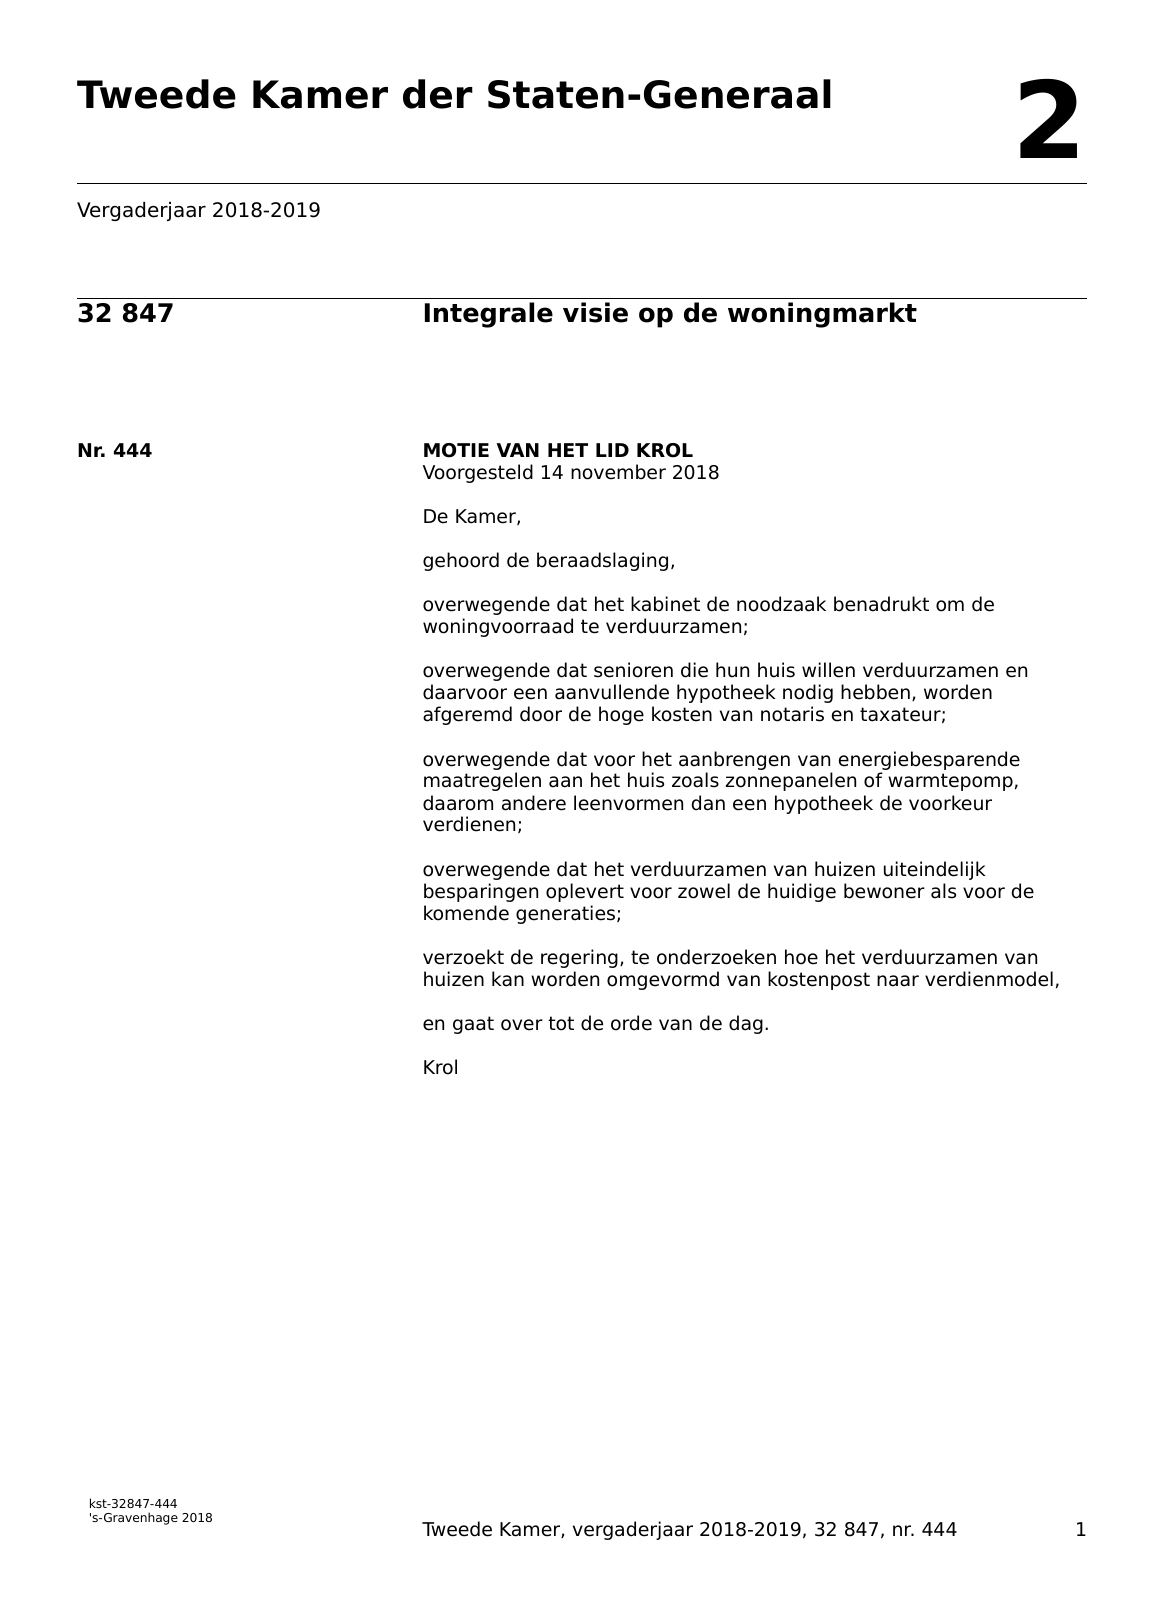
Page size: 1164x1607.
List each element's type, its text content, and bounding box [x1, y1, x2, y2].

text overwegende dat voor het aanbrengen van energiebesparende maatregelen aan het huis zoals zonnepanelen of warmtepomp, daarom andere leenvormen dan een hypotheek de voorkeur verdienen; [422, 748, 1087, 836]
subtitle Nr. 444 MOTIE VAN HET LID KROL [77, 440, 1087, 462]
text gehoord de beraadslaging, [422, 550, 1087, 572]
table_header 2 [886, 59, 1087, 183]
text Voorgesteld 14 november 2018 [422, 462, 1087, 484]
subtitle 32 847 Integrale visie op de woningmarkt [77, 299, 1087, 329]
text 's-Gravenhage 2018 [88, 1511, 323, 1525]
text verzoekt de regering, te onderzoeken hoe het verduurzamen van huizen kan worden omgevormd van kostenpost naar verdienmodel, [422, 947, 1087, 991]
table_cell Vergaderjaar 2018-2019 [77, 184, 1087, 298]
text en gaat over tot de orde van de dag. [422, 1013, 1087, 1035]
text kst-32847-444 [88, 1497, 323, 1511]
text De Kamer, [422, 506, 1087, 528]
table_header Tweede Kamer der Staten-Generaal [77, 59, 886, 183]
text overwegende dat senioren die hun huis willen verduurzamen en daarvoor een aanvullende hypotheek nodig hebben, worden afgeremd door de hoge kosten van notaris en taxateur; [422, 660, 1087, 726]
text Krol [422, 1057, 1087, 1079]
text overwegende dat het kabinet de noodzaak benadrukt om de woningvoorraad te verduurzamen; [422, 594, 1087, 638]
text overwegende dat het verduurzamen van huizen uiteindelijk besparingen oplevert voor zowel de huidige bewoner als voor de komende generaties; [422, 858, 1087, 924]
